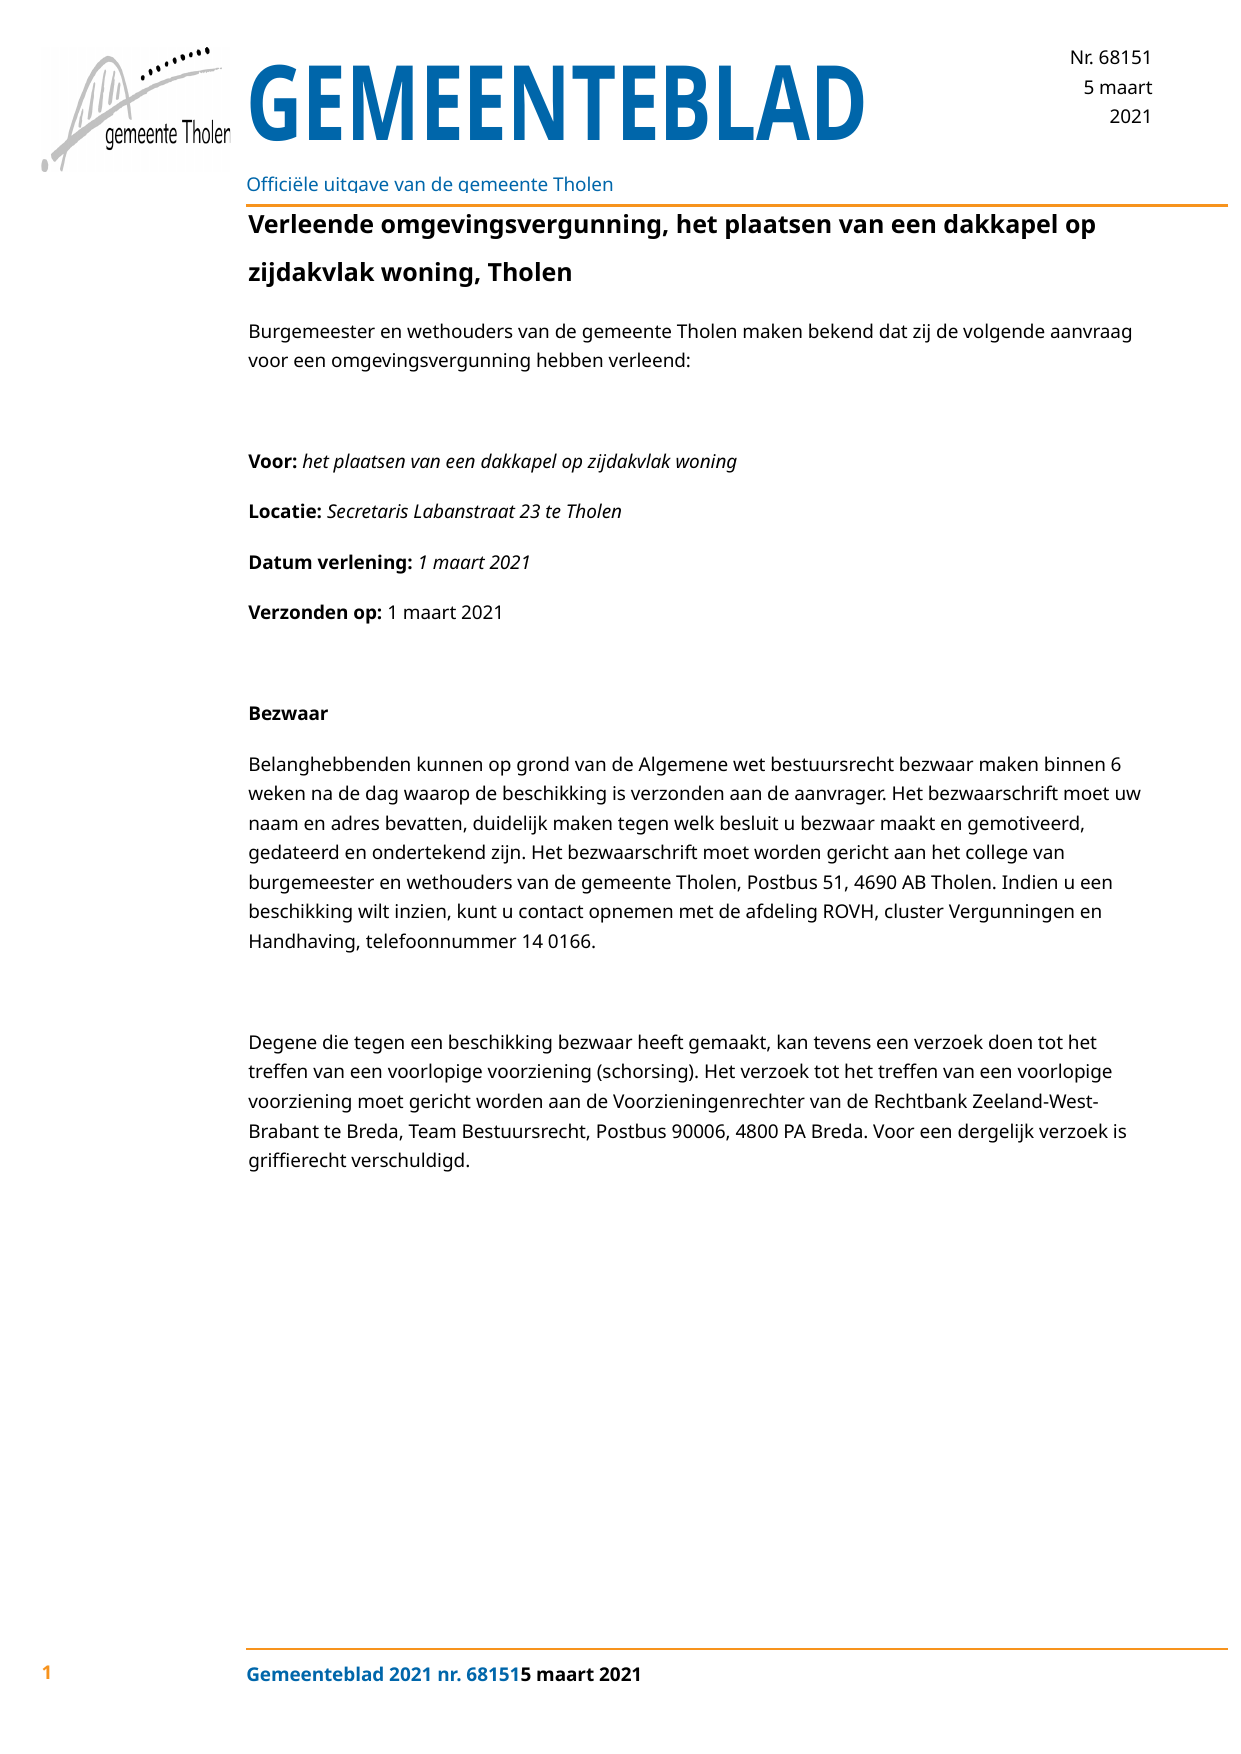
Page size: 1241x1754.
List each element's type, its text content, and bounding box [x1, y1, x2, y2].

text Verzonden op: 1 maart 2021 [248, 599, 1152, 625]
text Locatie: Secretaris Labanstraat 23 te Tholen [248, 499, 1152, 524]
text Belanghebbenden kunnen op grond van de Algemene wet bestuursrecht bezwaar maken binnen 6 weken na de dag waarop de beschikking is verzonden aan de aanvrager. Het bezwaarschrift moet uw naam en adres bevatten, duidelijk maken tegen welk besluit u bezwaar maakt en gemotiveerd, gedateerd en ondertekend zijn. Het bezwaarschrift moet worden gericht aan het college van burgemeester en wethouders van de gemeente Tholen, Postbus 51, 4690 AB Tholen. Indien u een beschikking wilt inzien, kunt u contact opnemen met de afdeling ROVH, cluster Vergunningen en Handhaving, telefoonnummer 14 0166. [248, 751, 1152, 954]
text Datum verlening: 1 maart 2021 [248, 549, 1152, 575]
text Degene die tegen een beschikking bezwaar heeft gemaakt, kan tevens een verzoek doen tot het treffen van een voorlopige voorziening (schorsing). Het verzoek tot het treffen van een voorlopige voorziening moet gericht worden aan de Voorzieningenrechter van de Rechtbank Zeeland-West-Brabant te Breda, Team Bestuursrecht, Postbus 90006, 4800 PA Breda. Voor een dergelijk verzoek is griffierecht verschuldigd. [248, 1029, 1152, 1173]
text Verleende omgevingsvergunning, het plaatsen van een dakkapel op zijdakvlak woning, Tholen [248, 207, 1152, 288]
text Bezwaar [248, 700, 1152, 726]
text Voor: het plaatsen van een dakkapel op zijdakvlak woning [248, 448, 1152, 474]
text Burgemeester en wethouders van de gemeente Tholen maken bekend dat zij de volgende aanvraag voor een omgevingsvergunning hebben verleend: [248, 318, 1152, 373]
picture [41, 47, 231, 172]
